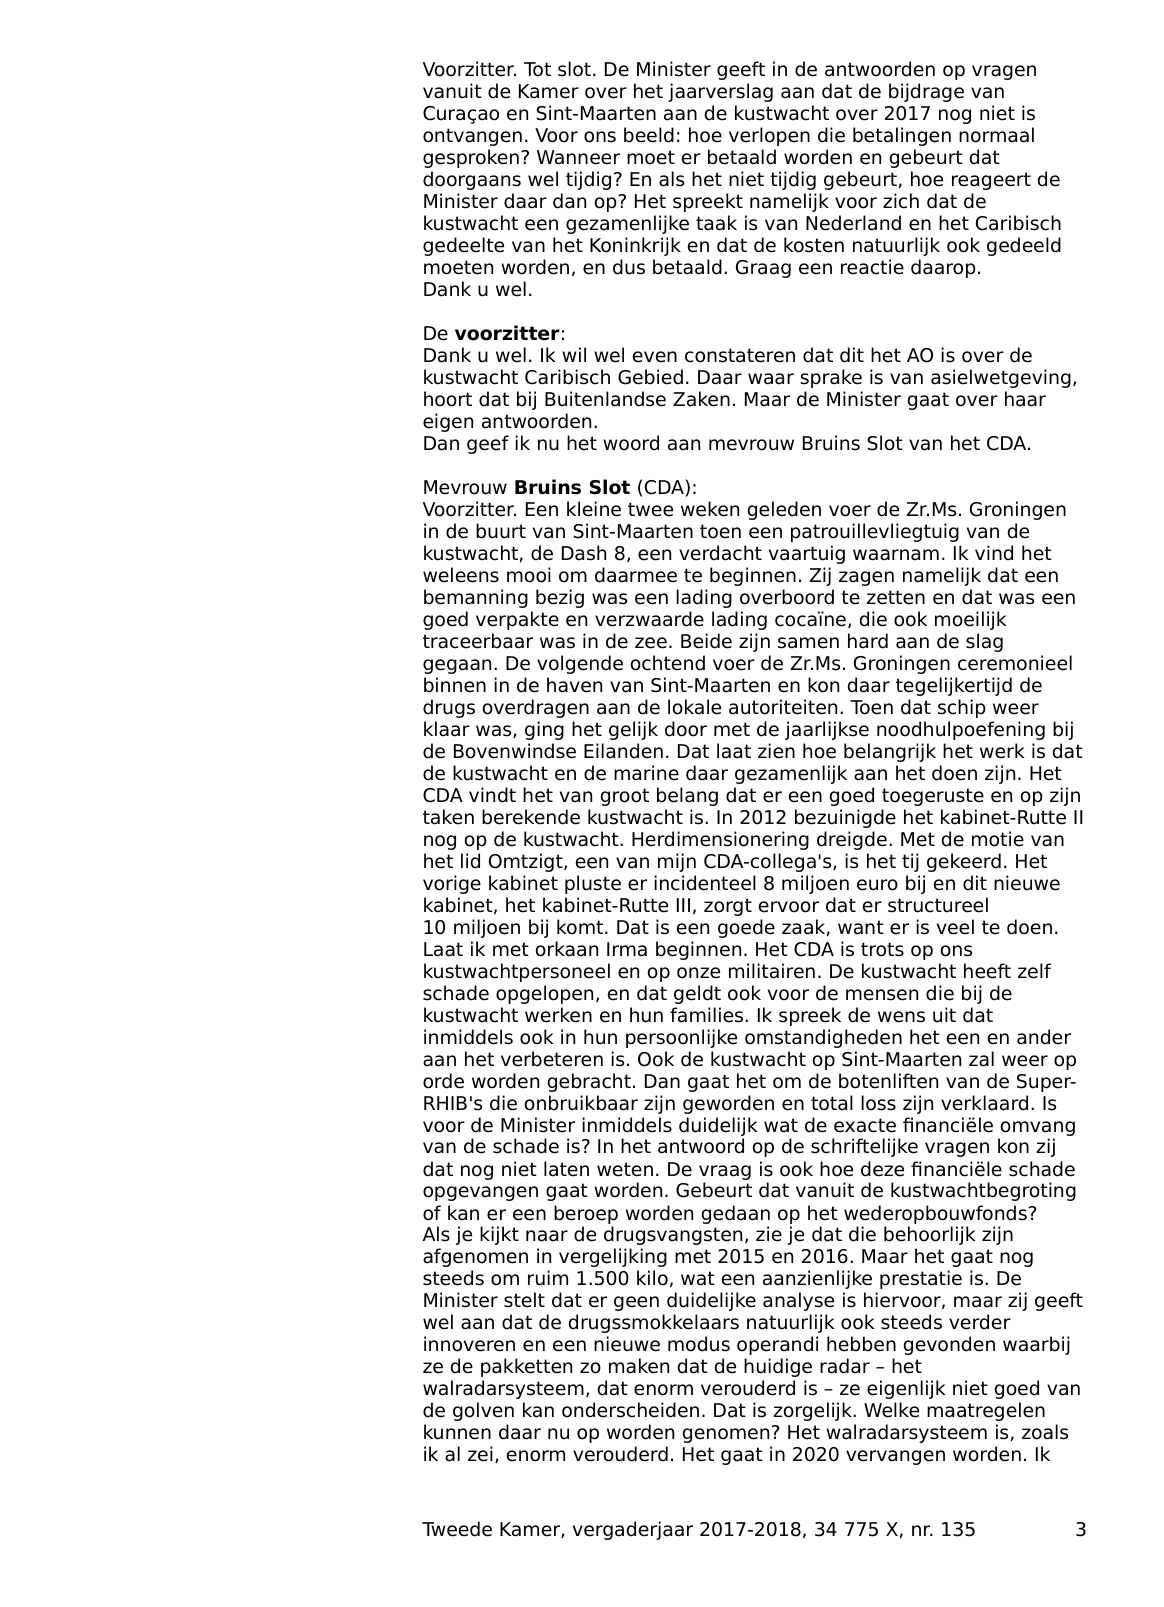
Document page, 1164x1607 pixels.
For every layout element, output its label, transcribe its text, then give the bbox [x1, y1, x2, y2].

text Voorzitter. Tot slot. De Minister geeft in de antwoorden op vragen vanuit de Kamer over het jaarverslag aan dat de bijdrage van Curaçao en Sint-Maarten aan de kustwacht over 2017 nog niet is ontvangen. Voor ons beeld: hoe verlopen die betalingen normaal gesproken? Wanneer moet er betaald worden en gebeurt dat doorgaans wel tijdig? En als het niet tijdig gebeurt, hoe reageert de Minister daar dan op? Het spreekt namelijk voor zich dat de kustwacht een gezamenlijke taak is van Nederland en het Caribisch gedeelte van het Koninkrijk en dat de kosten natuurlijk ook gedeeld moeten worden, en dus betaald. Graag een reactie daarop. [422, 59, 1087, 279]
text Als je kijkt naar de drugsvangsten, zie je dat die behoorlijk zijn afgenomen in vergelijking met 2015 en 2016. Maar het gaat nog steeds om ruim 1.500 kilo, wat een aanzienlijke prestatie is. De Minister stelt dat er geen duidelijke analyse is hiervoor, maar zij geeft wel aan dat de drugssmokkelaars natuurlijk ook steeds verder innoveren en een nieuwe modus operandi hebben gevonden waarbij ze de pakketten zo maken dat de huidige radar – het walradarsysteem, dat enorm verouderd is – ze eigenlijk niet goed van de golven kan onderscheiden. Dat is zorgelijk. Welke maatregelen kunnen daar nu op worden genomen? Het walradarsysteem is, zoals ik al zei, enorm verouderd. Het gaat in 2020 vervangen worden. Ik [422, 1224, 1087, 1466]
text De voorzitter: [422, 323, 1087, 345]
text Dank u wel. [422, 279, 1087, 301]
text Dan geef ik nu het woord aan mevrouw Bruins Slot van het CDA. [422, 433, 1087, 455]
text Laat ik met orkaan Irma beginnen. Het CDA is trots op ons kustwachtpersoneel en op onze militairen. De kustwacht heeft zelf schade opgelopen, en dat geldt ook voor de mensen die bij de kustwacht werken en hun families. Ik spreek de wens uit dat inmiddels ook in hun persoonlijke omstandigheden het een en ander aan het verbeteren is. Ook de kustwacht op Sint-Maarten zal weer op orde worden gebracht. Dan gaat het om de botenliften van de Super-RHIB's die onbruikbaar zijn geworden en total loss zijn verklaard. Is voor de Minister inmiddels duidelijk wat de exacte financiële omvang van de schade is? In het antwoord op de schriftelijke vragen kon zij dat nog niet laten weten. De vraag is ook hoe deze financiële schade opgevangen gaat worden. Gebeurt dat vanuit de kustwachtbegroting of kan er een beroep worden gedaan op het wederopbouwfonds? [422, 939, 1087, 1224]
text Mevrouw Bruins Slot (CDA): [422, 477, 1087, 499]
text Dank u wel. Ik wil wel even constateren dat dit het AO is over de kustwacht Caribisch Gebied. Daar waar sprake is van asielwetgeving, hoort dat bij Buitenlandse Zaken. Maar de Minister gaat over haar eigen antwoorden. [422, 345, 1087, 433]
text Voorzitter. Een kleine twee weken geleden voer de Zr.Ms. Groningen in de buurt van Sint-Maarten toen een patrouillevliegtuig van de kustwacht, de Dash 8, een verdacht vaartuig waarnam. Ik vind het weleens mooi om daarmee te beginnen. Zij zagen namelijk dat een bemanning bezig was een lading overboord te zetten en dat was een goed verpakte en verzwaarde lading cocaïne, die ook moeilijk traceerbaar was in de zee. Beide zijn samen hard aan de slag gegaan. De volgende ochtend voer de Zr.Ms. Groningen ceremonieel binnen in de haven van Sint-Maarten en kon daar tegelijkertijd de drugs overdragen aan de lokale autoriteiten. Toen dat schip weer klaar was, ging het gelijk door met de jaarlijkse noodhulpoefening bij de Bovenwindse Eilanden. Dat laat zien hoe belangrijk het werk is dat de kustwacht en de marine daar gezamenlijk aan het doen zijn. Het CDA vindt het van groot belang dat er een goed toegeruste en op zijn taken berekende kustwacht is. In 2012 bezuinigde het kabinet-Rutte II nog op de kustwacht. Herdimensionering dreigde. Met de motie van het lid Omtzigt, een van mijn CDA-collega's, is het tij gekeerd. Het vorige kabinet pluste er incidenteel 8 miljoen euro bij en dit nieuwe kabinet, het kabinet-Rutte III, zorgt ervoor dat er structureel 10 miljoen bij komt. Dat is een goede zaak, want er is veel te doen. [422, 499, 1087, 939]
